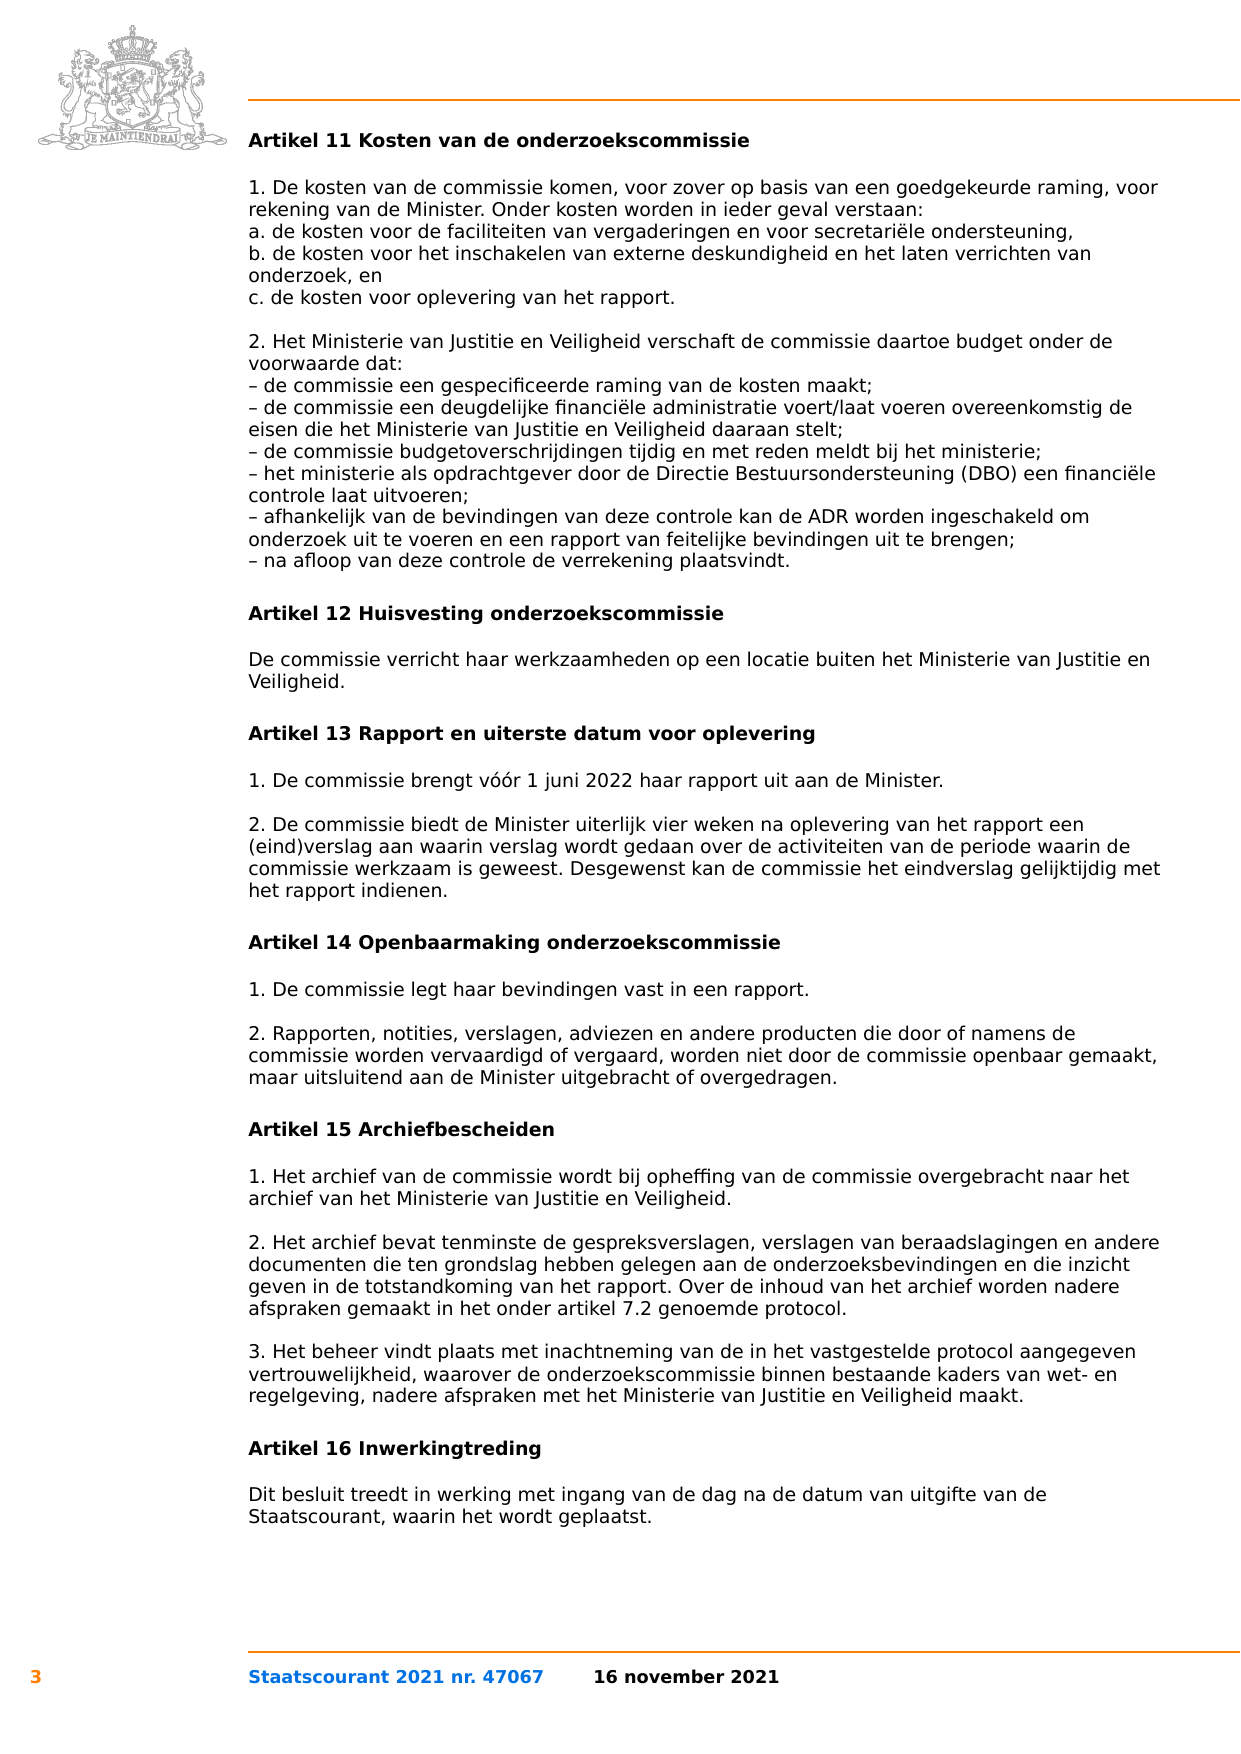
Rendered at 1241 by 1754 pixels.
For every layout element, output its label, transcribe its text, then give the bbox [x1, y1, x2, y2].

text – de commissie een deugdelijke financiële administratie voert/laat voeren overeenkomstig de eisen die het Ministerie van Justitie en Veiligheid daaraan stelt; [248, 397, 1163, 441]
text 2. Rapporten, notities, verslagen, adviezen en andere producten die door of namens de commissie worden vervaardigd of vergaard, worden niet door de commissie openbaar gemaakt, maar uitsluitend aan de Minister uitgebracht of overgedragen. [248, 1023, 1163, 1089]
text b. de kosten voor het inschakelen van externe deskundigheid en het laten verrichten van onderzoek, en [248, 243, 1163, 287]
text 1. Het archief van de commissie wordt bij opheffing van de commissie overgebracht naar het archief van het Ministerie van Justitie en Veiligheid. [248, 1166, 1163, 1210]
subtitle Artikel 13 Rapport en uiterste datum voor oplevering [248, 723, 1163, 745]
subtitle Artikel 15 Archiefbescheiden [248, 1119, 1163, 1141]
text 2. Het archief bevat tenminste de gespreksverslagen, verslagen van beraadslagingen en andere documenten die ten grondslag hebben gelegen aan de onderzoeksbevindingen en die inzicht geven in de totstandkoming van het rapport. Over de inhoud van het archief worden nadere afspraken gemaakt in het onder artikel 7.2 genoemde protocol. [248, 1232, 1163, 1319]
text Dit besluit treedt in werking met ingang van de dag na de datum van uitgifte van de Staatscourant, waarin het wordt geplaatst. [248, 1484, 1163, 1528]
subtitle Artikel 12 Huisvesting onderzoekscommissie [248, 602, 1163, 624]
text – de commissie budgetoverschrijdingen tijdig en met reden meldt bij het ministerie; [248, 441, 1163, 462]
text – afhankelijk van de bevindingen van deze controle kan de ADR worden ingeschakeld om onderzoek uit te voeren en een rapport van feitelijke bevindingen uit te brengen; [248, 506, 1163, 550]
text 3. Het beheer vindt plaats met inachtneming van de in het vastgestelde protocol aangegeven vertrouwelijkheid, waarover de onderzoekscommissie binnen bestaande kaders van wet- en regelgeving, nadere afspraken met het Ministerie van Justitie en Veiligheid maakt. [248, 1341, 1163, 1407]
text 1. De kosten van de commissie komen, voor zover op basis van een goedgekeurde raming, voor rekening van de Minister. Onder kosten worden in ieder geval verstaan: [248, 177, 1163, 221]
text – de commissie een gespecificeerde raming van de kosten maakt; [248, 374, 1163, 397]
text 2. De commissie biedt de Minister uiterlijk vier weken na oplevering van het rapport een (eind)verslag aan waarin verslag wordt gedaan over de activiteiten van de periode waarin de commissie werkzaam is geweest. Desgewenst kan de commissie het eindverslag gelijktijdig met het rapport indienen. [248, 814, 1163, 902]
subtitle Artikel 11 Kosten van de onderzoekscommissie [248, 130, 1163, 152]
picture [38, 25, 227, 150]
text – na afloop van deze controle de verrekening plaatsvindt. [248, 550, 1163, 572]
text c. de kosten voor oplevering van het rapport. [248, 287, 1163, 309]
text 2. Het Ministerie van Justitie en Veiligheid verschaft de commissie daartoe budget onder de voorwaarde dat: [248, 331, 1163, 374]
text 1. De commissie brengt vóór 1 juni 2022 haar rapport uit aan de Minister. [248, 770, 1163, 792]
text – het ministerie als opdrachtgever door de Directie Bestuursondersteuning (DBO) een financiële controle laat uitvoeren; [248, 462, 1163, 506]
text 1. De commissie legt haar bevindingen vast in een rapport. [248, 979, 1163, 1001]
text De commissie verricht haar werkzaamheden op een locatie buiten het Ministerie van Justitie en Veiligheid. [248, 649, 1163, 693]
subtitle Artikel 16 Inwerkingtreding [248, 1437, 1163, 1459]
text a. de kosten voor de faciliteiten van vergaderingen en voor secretariële ondersteuning, [248, 221, 1163, 243]
subtitle Artikel 14 Openbaarmaking onderzoekscommissie [248, 932, 1163, 954]
